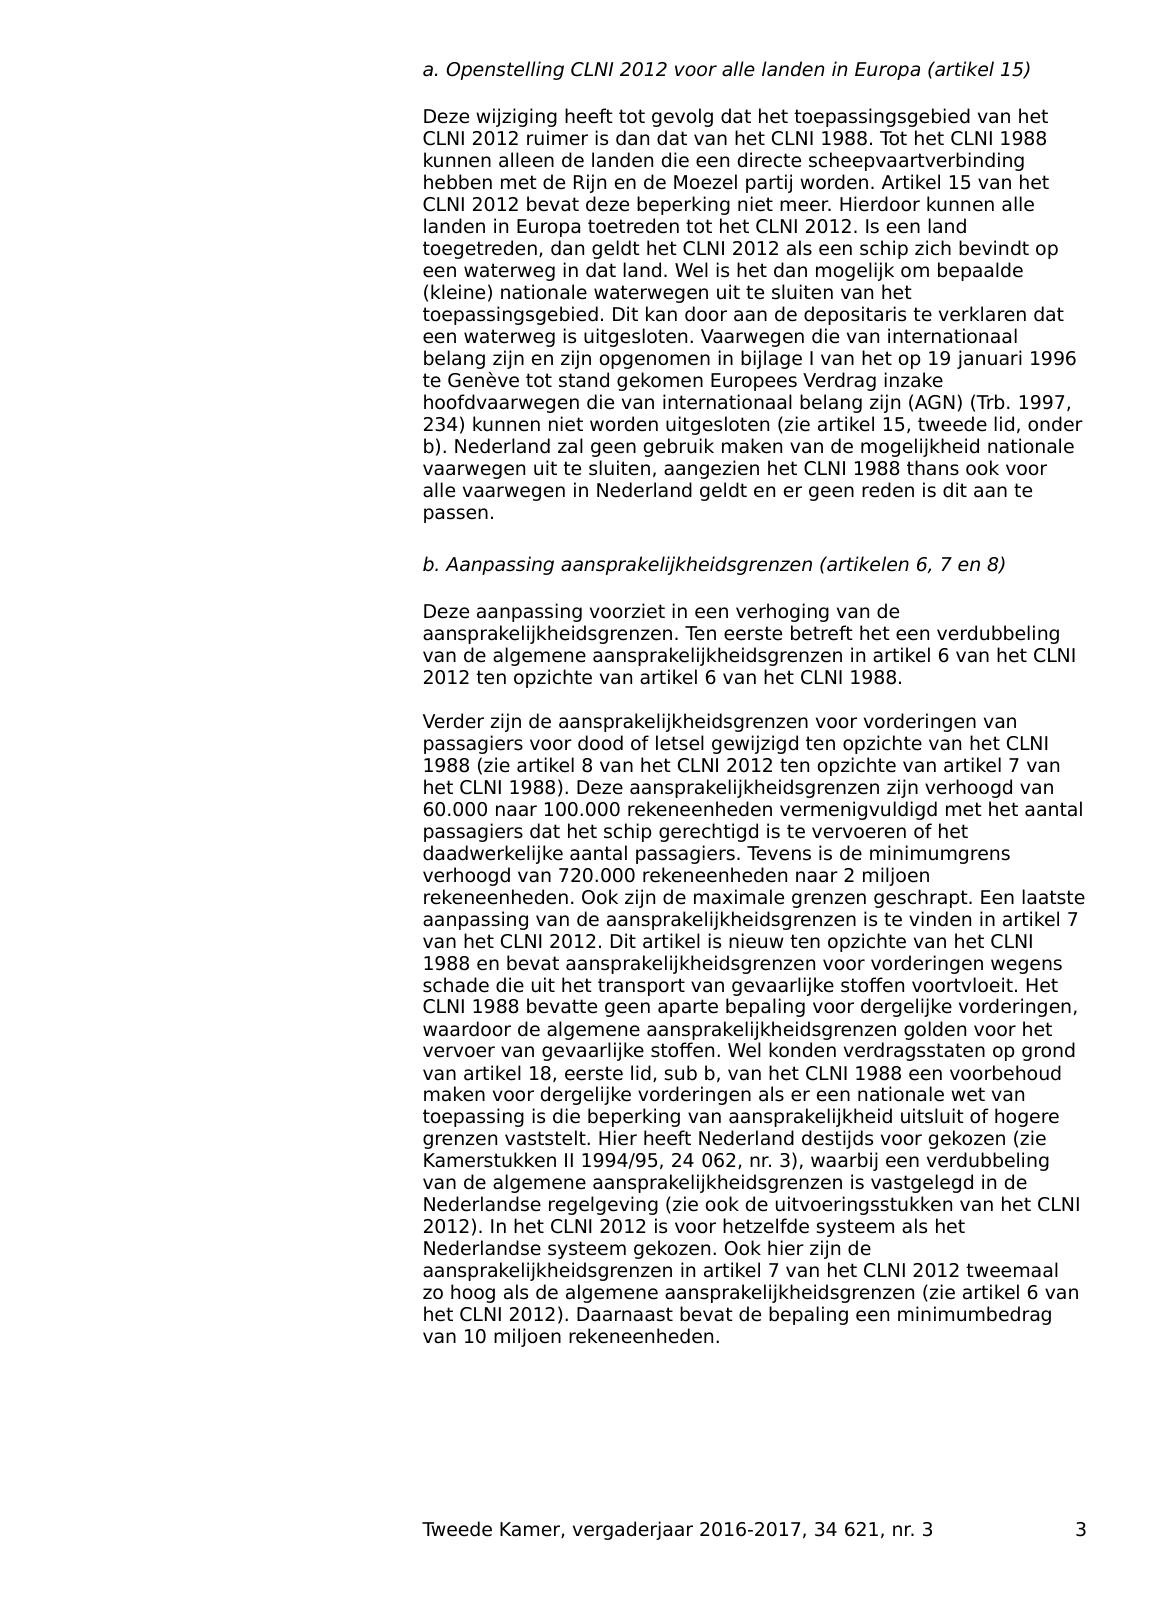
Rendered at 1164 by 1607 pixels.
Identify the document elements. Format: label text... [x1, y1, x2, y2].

subtitle b. Aanpassing aansprakelijkheidsgrenzen (artikelen 6, 7 en 8) [422, 554, 1087, 576]
text Verder zijn de aansprakelijkheidsgrenzen voor vorderingen van passagiers voor dood of letsel gewijzigd ten opzichte van het CLNI 1988 (zie artikel 8 van het CLNI 2012 ten opzichte van artikel 7 van het CLNI 1988). Deze aansprakelijkheidsgrenzen zijn verhoogd van 60.000 naar 100.000 rekeneenheden vermenigvuldigd met het aantal passagiers dat het schip gerechtigd is te vervoeren of het daadwerkelijke aantal passagiers. Tevens is de minimumgrens verhoogd van 720.000 rekeneenheden naar 2 miljoen rekeneenheden. Ook zijn de maximale grenzen geschrapt. Een laatste aanpassing van de aansprakelijkheidsgrenzen is te vinden in artikel 7 van het CLNI 2012. Dit artikel is nieuw ten opzichte van het CLNI 1988 en bevat aansprakelijkheidsgrenzen voor vorderingen wegens schade die uit het transport van gevaarlijke stoffen voortvloeit. Het CLNI 1988 bevatte geen aparte bepaling voor dergelijke vorderingen, waardoor de algemene aansprakelijkheidsgrenzen golden voor het vervoer van gevaarlijke stoffen. Wel konden verdragsstaten op grond van artikel 18, eerste lid, sub b, van het CLNI 1988 een voorbehoud maken voor dergelijke vorderingen als er een nationale wet van toepassing is die beperking van aansprakelijkheid uitsluit of hogere grenzen vaststelt. Hier heeft Nederland destijds voor gekozen (zie Kamerstukken II 1994/95, 24 062, nr. 3), waarbij een verdubbeling van de algemene aansprakelijkheidsgrenzen is vastgelegd in de Nederlandse regelgeving (zie ook de uitvoeringsstukken van het CLNI 2012). In het CLNI 2012 is voor hetzelfde systeem als het Nederlandse systeem gekozen. Ook hier zijn de aansprakelijkheidsgrenzen in artikel 7 van het CLNI 2012 tweemaal zo hoog als de algemene aansprakelijkheidsgrenzen (zie artikel 6 van het CLNI 2012). Daarnaast bevat de bepaling een minimumbedrag van 10 miljoen rekeneenheden. [422, 711, 1087, 1348]
text Deze aanpassing voorziet in een verhoging van de aansprakelijkheidsgrenzen. Ten eerste betreft het een verdubbeling van de algemene aansprakelijkheidsgrenzen in artikel 6 van het CLNI 2012 ten opzichte van artikel 6 van het CLNI 1988. [422, 601, 1087, 688]
text Deze wijziging heeft tot gevolg dat het toepassingsgebied van het CLNI 2012 ruimer is dan dat van het CLNI 1988. Tot het CLNI 1988 kunnen alleen de landen die een directe scheepvaartverbinding hebben met de Rijn en de Moezel partij worden. Artikel 15 van het CLNI 2012 bevat deze beperking niet meer. Hierdoor kunnen alle landen in Europa toetreden tot het CLNI 2012. Is een land toegetreden, dan geldt het CLNI 2012 als een schip zich bevindt op een waterweg in dat land. Wel is het dan mogelijk om bepaalde (kleine) nationale waterwegen uit te sluiten van het toepassingsgebied. Dit kan door aan de depositaris te verklaren dat een waterweg is uitgesloten. Vaarwegen die van internationaal belang zijn en zijn opgenomen in bijlage I van het op 19 januari 1996 te Genève tot stand gekomen Europees Verdrag inzake hoofdvaarwegen die van internationaal belang zijn (AGN) (Trb. 1997, 234) kunnen niet worden uitgesloten (zie artikel 15, tweede lid, onder b). Nederland zal geen gebruik maken van de mogelijkheid nationale vaarwegen uit te sluiten, aangezien het CLNI 1988 thans ook voor alle vaarwegen in Nederland geldt en er geen reden is dit aan te passen. [422, 106, 1087, 524]
subtitle a. Openstelling CLNI 2012 voor alle landen in Europa (artikel 15) [422, 59, 1087, 81]
